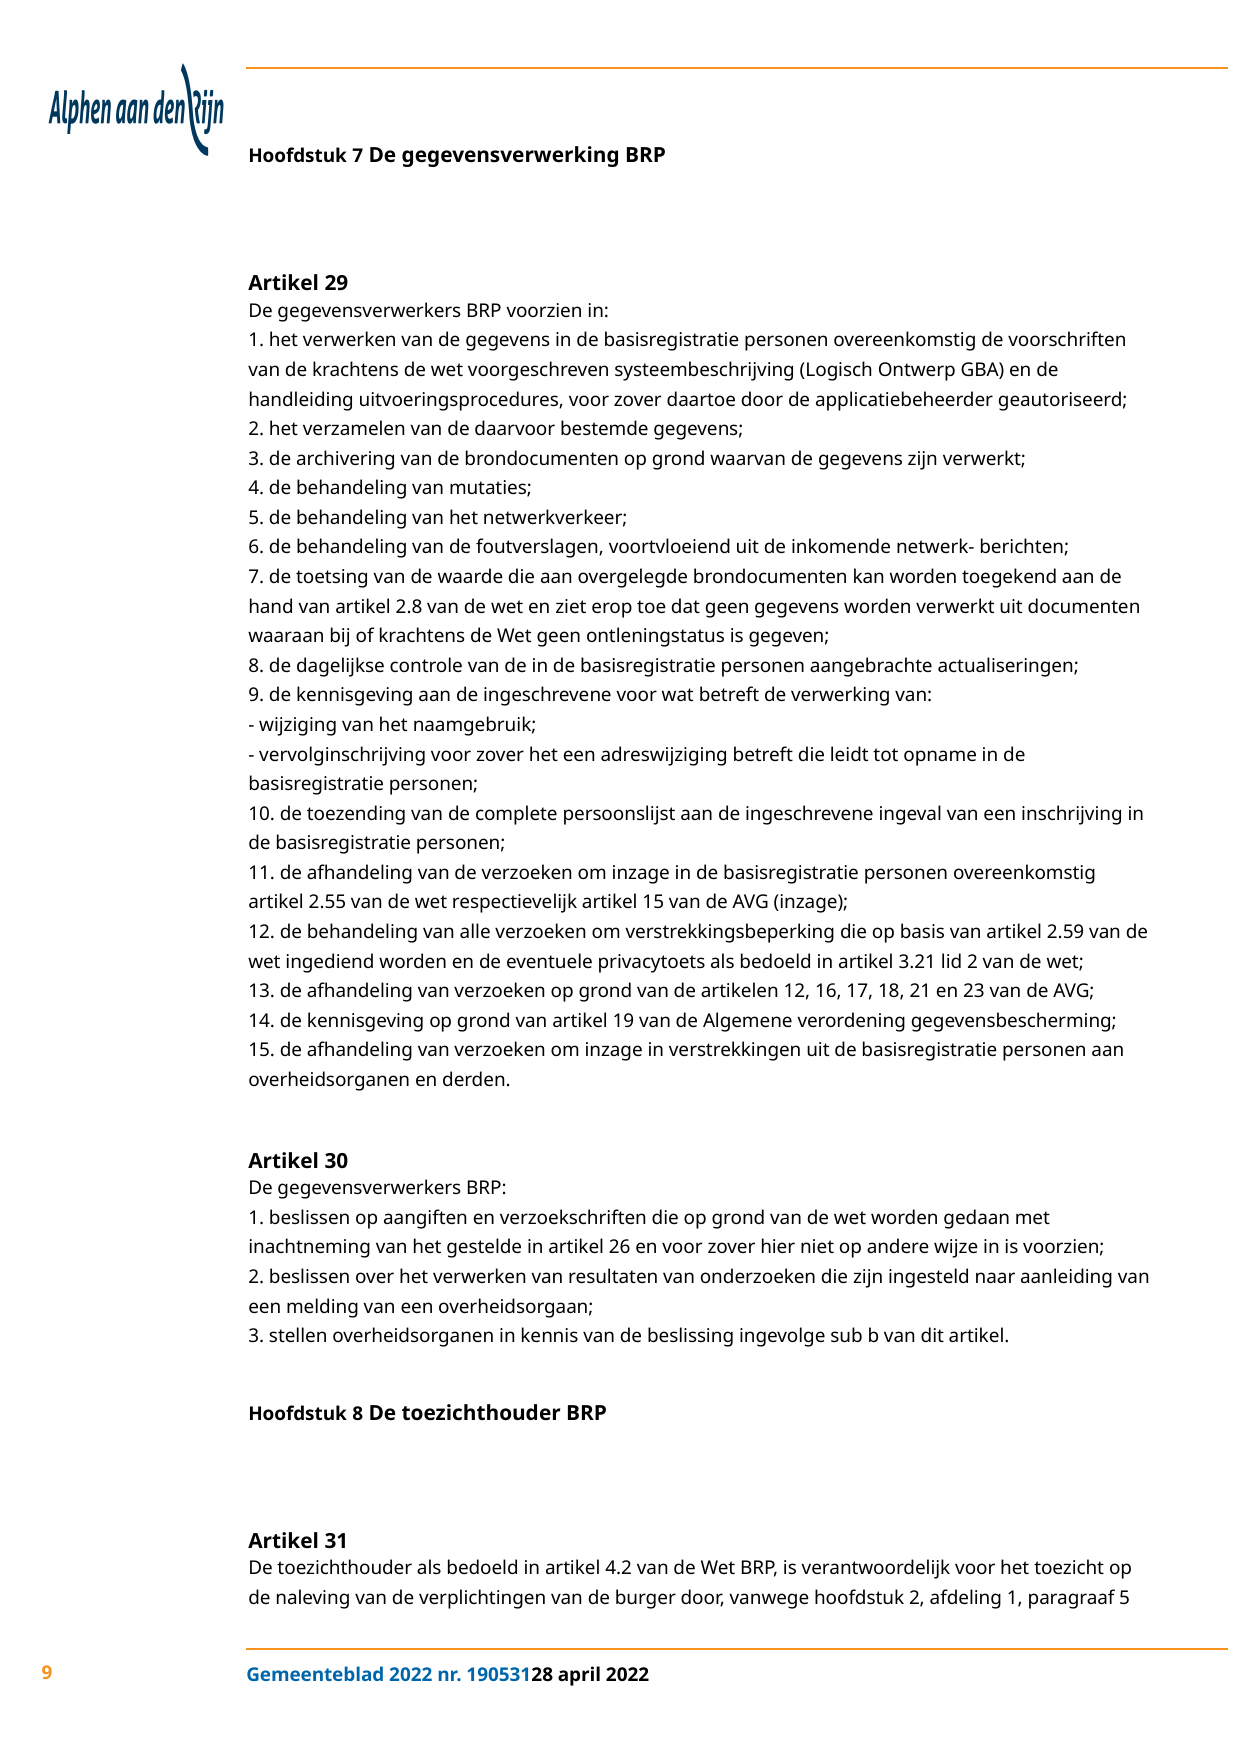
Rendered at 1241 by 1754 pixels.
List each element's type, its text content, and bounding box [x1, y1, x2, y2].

text De gegevensverwerkers BRP: [248, 1174, 1152, 1200]
text 9. de kennisgeving aan de ingeschrevene voor wat betreft de verwerking van: [248, 682, 1152, 707]
text 8. de dagelijkse controle van de in de basisregistratie personen aangebrachte actualiseringen; [248, 652, 1152, 678]
text - vervolginschrijving voor zover het een adreswijziging betreft die leidt tot opname in de basisregistratie personen; [248, 741, 1152, 796]
text 3. stellen overheidsorganen in kennis van de beslissing ingevolge sub b van dit artikel. [248, 1322, 1152, 1348]
text Hoofdstuk 8 De toezichthouder BRP [248, 1398, 1152, 1426]
text 1. het verwerken van de gegevens in de basisregistratie personen overeenkomstig de voorschriften van de krachtens de wet voorgeschreven systeembeschrijving (Logisch Ontwerp GBA) en de handleiding uitvoeringsprocedures, voor zover daartoe door de applicatiebeheerder geautoriseerd; [248, 327, 1152, 411]
text Artikel 29 [248, 268, 1152, 297]
text De toezichthouder als bedoeld in artikel 4.2 van de Wet BRP, is verantwoordelijk voor het toezicht op de naleving van de verplichtingen van de burger door, vanwege hoofdstuk 2, afdeling 1, paragraaf 5 [248, 1554, 1152, 1609]
text 7. de toetsing van de waarde die aan overgelegde brondocumenten kan worden toegekend aan de hand van artikel 2.8 van de wet en ziet erop toe dat geen gegevens worden verwerkt uit documenten waaraan bij of krachtens de Wet geen ontleningstatus is gegeven; [248, 563, 1152, 648]
text 5. de behandeling van het netwerkverkeer; [248, 504, 1152, 530]
text 10. de toezending van de complete persoonslijst aan de ingeschrevene ingeval van een inschrijving in de basisregistratie personen; [248, 800, 1152, 855]
text 14. de kennisgeving op grond van artikel 19 van de Algemene verordening gegevensbescherming; [248, 1007, 1152, 1033]
text 6. de behandeling van de foutverslagen, voortvloeiend uit de inkomende netwerk- berichten; [248, 534, 1152, 559]
text 12. de behandeling van alle verzoeken om verstrekkingsbeperking die op basis van artikel 2.59 van de wet ingediend worden en de eventuele privacytoets als bedoeld in artikel 3.21 lid 2 van de wet; [248, 918, 1152, 973]
text 2. beslissen over het verwerken van resultaten van onderzoeken die zijn ingesteld naar aanleiding van een melding van een overheidsorgaan; [248, 1263, 1152, 1319]
text Artikel 30 [248, 1146, 1152, 1174]
text 4. de behandeling van mutaties; [248, 474, 1152, 500]
text De gegevensverwerkers BRP voorzien in: [248, 297, 1152, 323]
text 1. beslissen op aangiften en verzoekschriften die op grond van de wet worden gedaan met inachtneming van het gestelde in artikel 26 en voor zover hier niet op andere wijze in is voorzien; [248, 1204, 1152, 1259]
text 3. de archivering van de brondocumenten op grond waarvan de gegevens zijn verwerkt; [248, 445, 1152, 471]
text Hoofdstuk 7 De gegevensverwerking BRP [248, 140, 1152, 169]
text 13. de afhandeling van verzoeken op grond van de artikelen 12, 16, 17, 18, 21 en 23 van de AVG; [248, 977, 1152, 1003]
text 11. de afhandeling van de verzoeken om inzage in de basisregistratie personen overeenkomstig artikel 2.55 van de wet respectievelijk artikel 15 van de AVG (inzage); [248, 859, 1152, 914]
text - wijziging van het naamgebruik; [248, 711, 1152, 737]
text 15. de afhandeling van verzoeken om inzage in verstrekkingen uit de basisregistratie personen aan overheidsorganen en derden. [248, 1037, 1152, 1092]
text 2. het verzamelen van de daarvoor bestemde gegevens; [248, 415, 1152, 441]
picture [41, 47, 231, 172]
text Artikel 31 [248, 1526, 1152, 1554]
